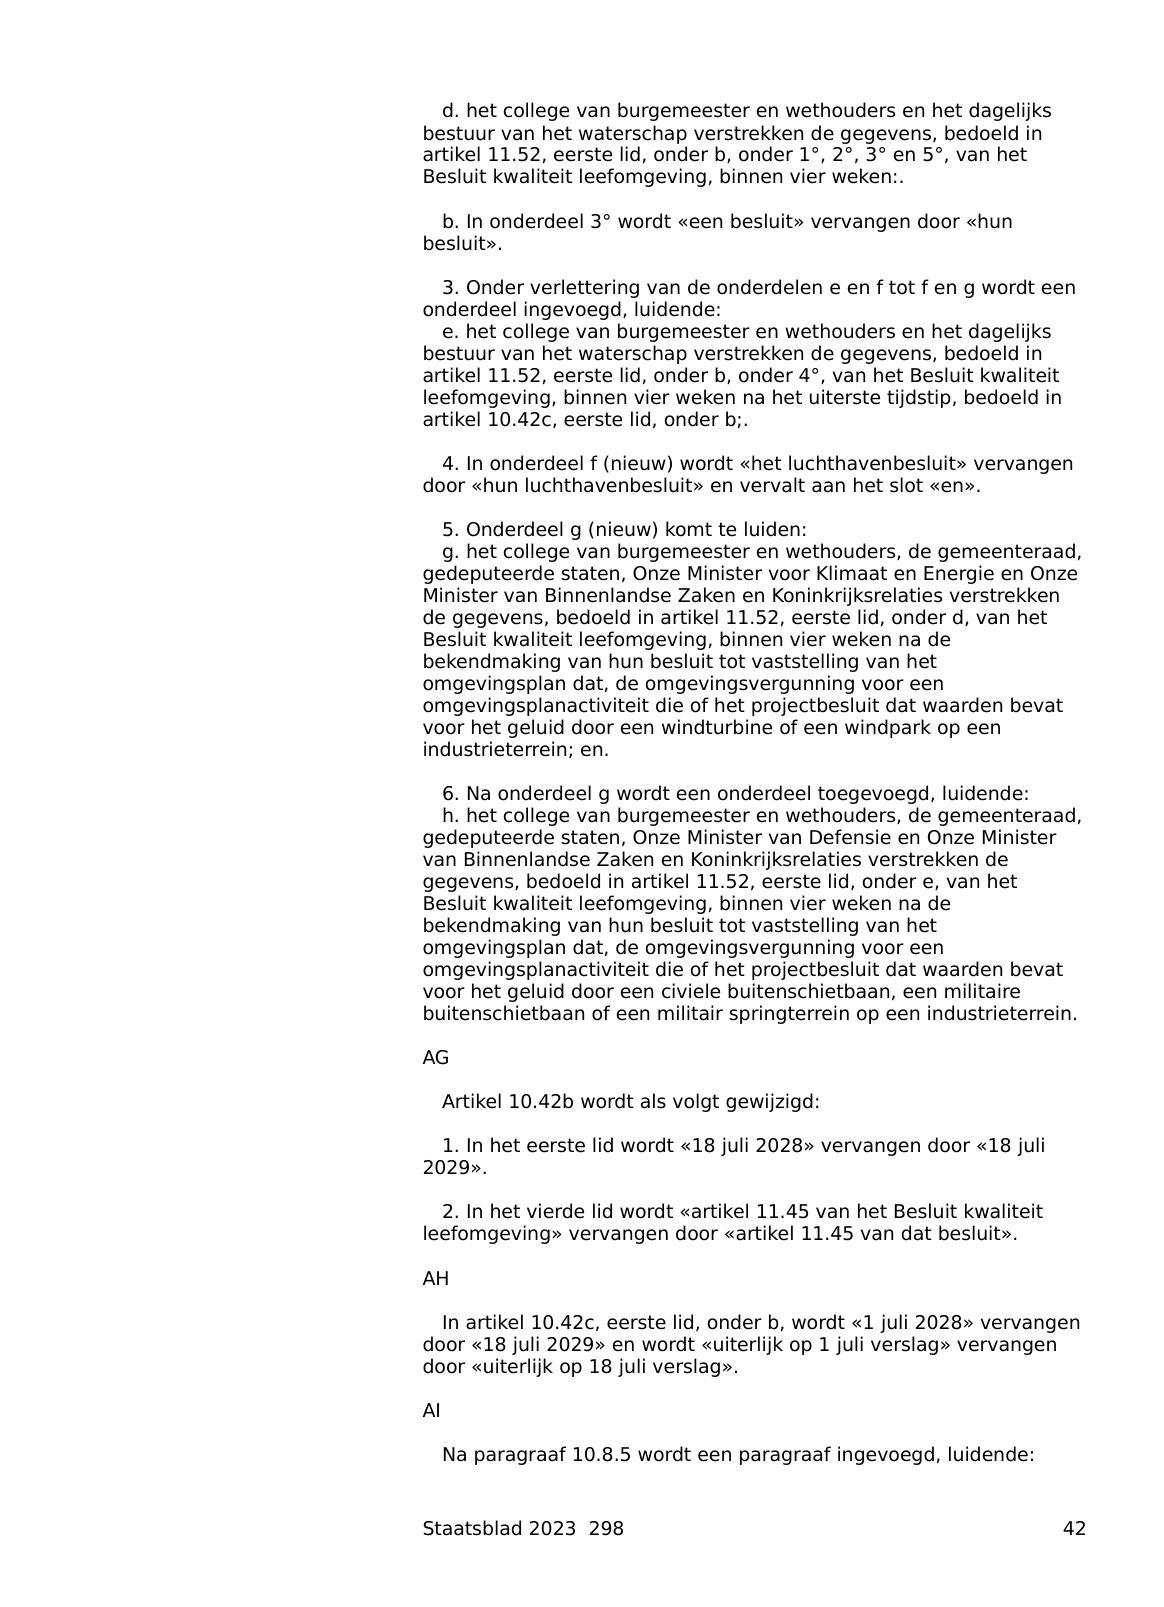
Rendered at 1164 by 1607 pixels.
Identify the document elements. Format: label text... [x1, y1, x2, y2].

text b. In onderdeel 3° wordt «een besluit» vervangen door «hun besluit». [422, 211, 1087, 254]
text Artikel 10.42b wordt als volgt gewijzigd: [422, 1091, 1087, 1113]
text In artikel 10.42c, eerste lid, onder b, wordt «1 juli 2028» vervangen door «18 juli 2029» en wordt «uiterlijk op 1 juli verslag» vervangen door «uiterlijk op 18 juli verslag». [422, 1312, 1087, 1377]
text e. het college van burgemeester en wethouders en het dagelijks bestuur van het waterschap verstrekken de gegevens, bedoeld in artikel 11.52, eerste lid, onder b, onder 4°, van het Besluit kwaliteit leefomgeving, binnen vier weken na het uiterste tijdstip, bedoeld in artikel 10.42c, eerste lid, onder b;. [422, 321, 1087, 431]
text h. het college van burgemeester en wethouders, de gemeenteraad, gedeputeerde staten, Onze Minister van Defensie en Onze Minister van Binnenlandse Zaken en Koninkrijksrelaties verstrekken de gegevens, bedoeld in artikel 11.52, eerste lid, onder e, van het Besluit kwaliteit leefomgeving, binnen vier weken na de bekendmaking van hun besluit tot vaststelling van het omgevingsplan dat, de omgevingsvergunning voor een omgevingsplanactiviteit die of het projectbesluit dat waarden bevat voor het geluid door een civiele buitenschietbaan, een militaire buitenschietbaan of een militair springterrein op een industrieterrein. [422, 805, 1087, 1024]
text AG [422, 1047, 1087, 1069]
text Na paragraaf 10.8.5 wordt een paragraaf ingevoegd, luidende: [422, 1444, 1087, 1466]
text 4. In onderdeel f (nieuw) wordt «het luchthavenbesluit» vervangen door «hun luchthavenbesluit» en vervalt aan het slot «en». [422, 453, 1087, 497]
text AI [422, 1400, 1087, 1422]
text 6. Na onderdeel g wordt een onderdeel toegevoegd, luidende: [422, 783, 1087, 805]
text 5. Onderdeel g (nieuw) komt te luiden: [422, 519, 1087, 541]
text d. het college van burgemeester en wethouders en het dagelijks bestuur van het waterschap verstrekken de gegevens, bedoeld in artikel 11.52, eerste lid, onder b, onder 1°, 2°, 3° en 5°, van het Besluit kwaliteit leefomgeving, binnen vier weken:. [422, 100, 1087, 188]
text g. het college van burgemeester en wethouders, de gemeenteraad, gedeputeerde staten, Onze Minister voor Klimaat en Energie en Onze Minister van Binnenlandse Zaken en Koninkrijksrelaties verstrekken de gegevens, bedoeld in artikel 11.52, eerste lid, onder d, van het Besluit kwaliteit leefomgeving, binnen vier weken na de bekendmaking van hun besluit tot vaststelling van het omgevingsplan dat, de omgevingsvergunning voor een omgevingsplanactiviteit die of het projectbesluit dat waarden bevat voor het geluid door een windturbine of een windpark op een industrieterrein; en. [422, 541, 1087, 761]
text 1. In het eerste lid wordt «18 juli 2028» vervangen door «18 juli 2029». [422, 1135, 1087, 1179]
text AH [422, 1267, 1087, 1289]
text 3. Onder verlettering van de onderdelen e en f tot f en g wordt een onderdeel ingevoegd, luidende: [422, 277, 1087, 321]
text 2. In het vierde lid wordt «artikel 11.45 van het Besluit kwaliteit leefomgeving» vervangen door «artikel 11.45 van dat besluit». [422, 1201, 1087, 1245]
